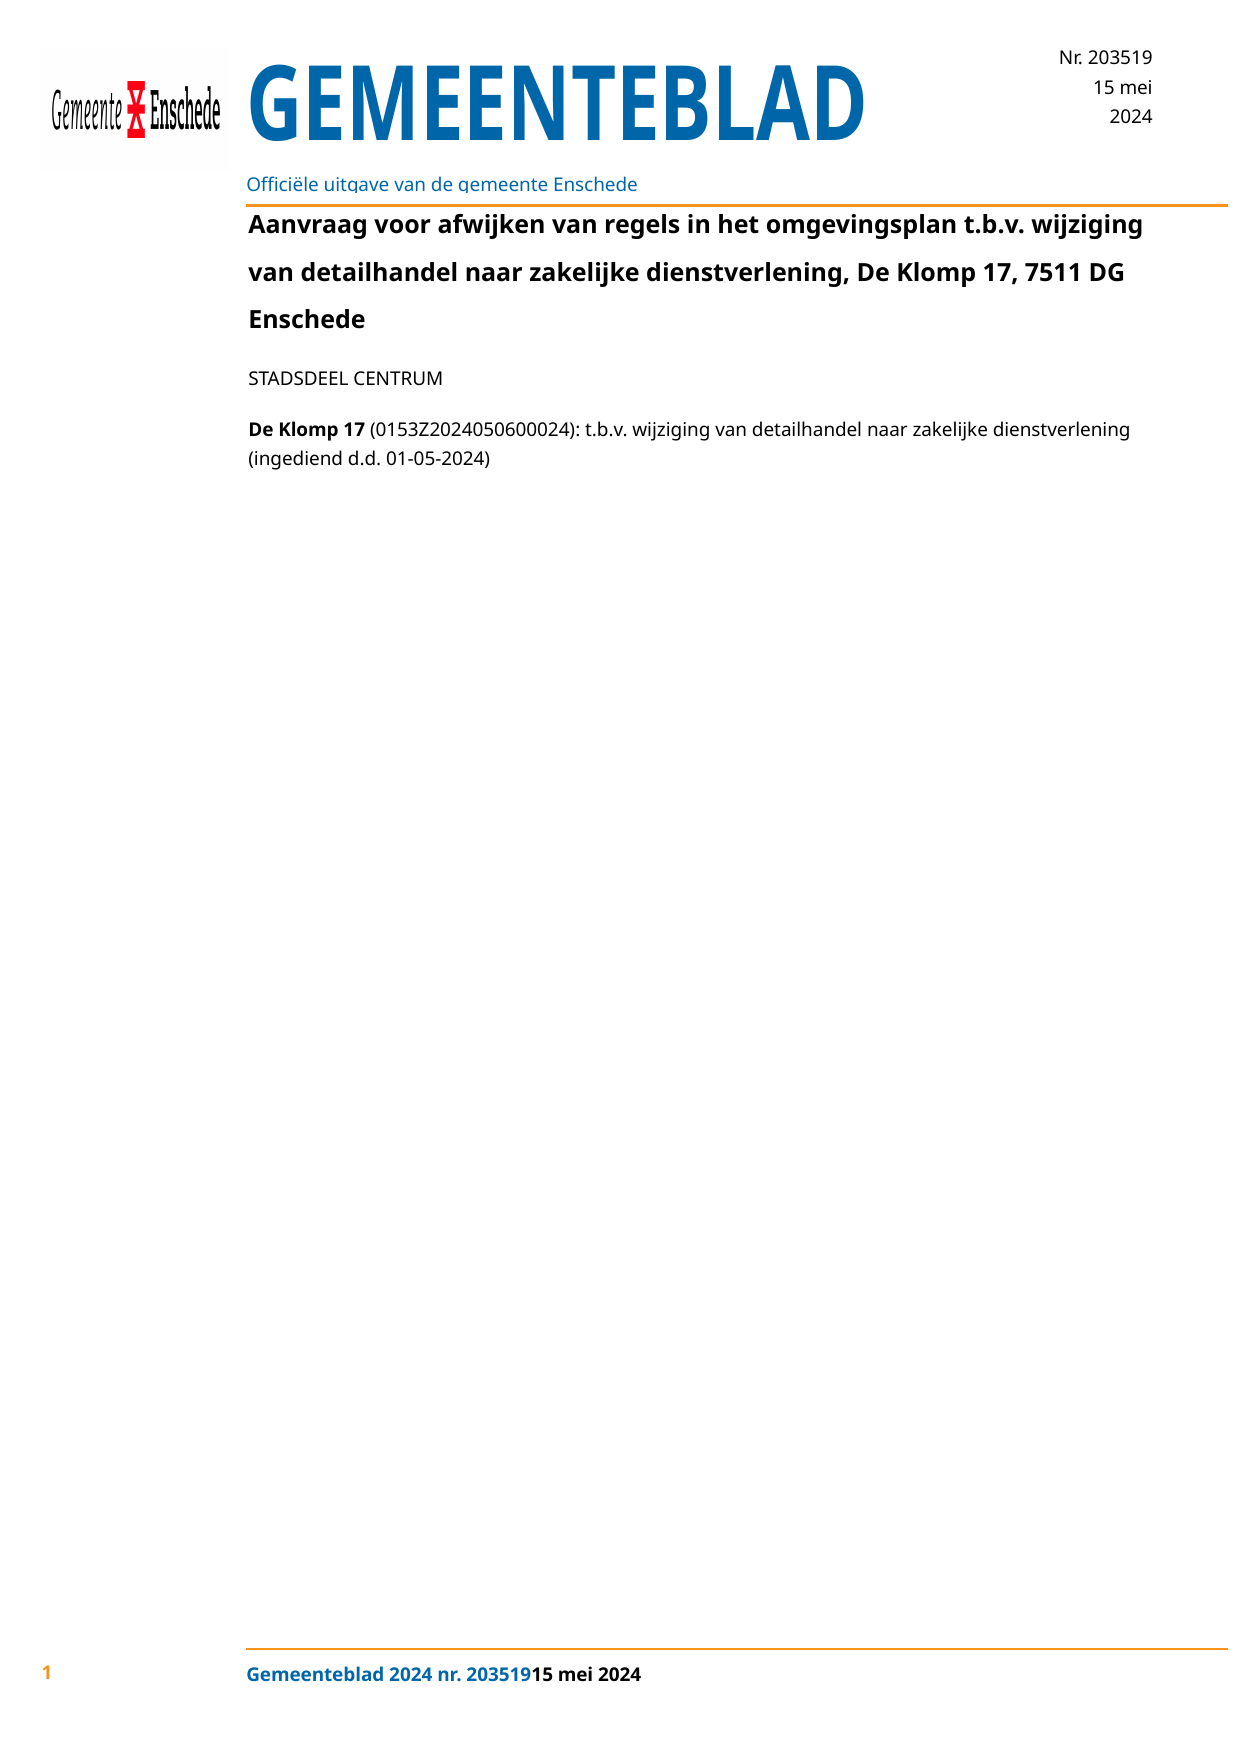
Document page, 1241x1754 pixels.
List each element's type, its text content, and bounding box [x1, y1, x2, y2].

text De Klomp 17 (0153Z2024050600024): t.b.v. wijziging van detailhandel naar zakelijke dienstverlening (ingediend d.d. 01-05-2024) [248, 416, 1152, 471]
text Aanvraag voor afwijken van regels in het omgevingsplan t.b.v. wijziging van detailhandel naar zakelijke dienstverlening, De Klomp 17, 7511 DG Enschede [248, 207, 1152, 336]
picture [41, 47, 231, 172]
text STADSDEEL CENTRUM [248, 366, 1152, 391]
